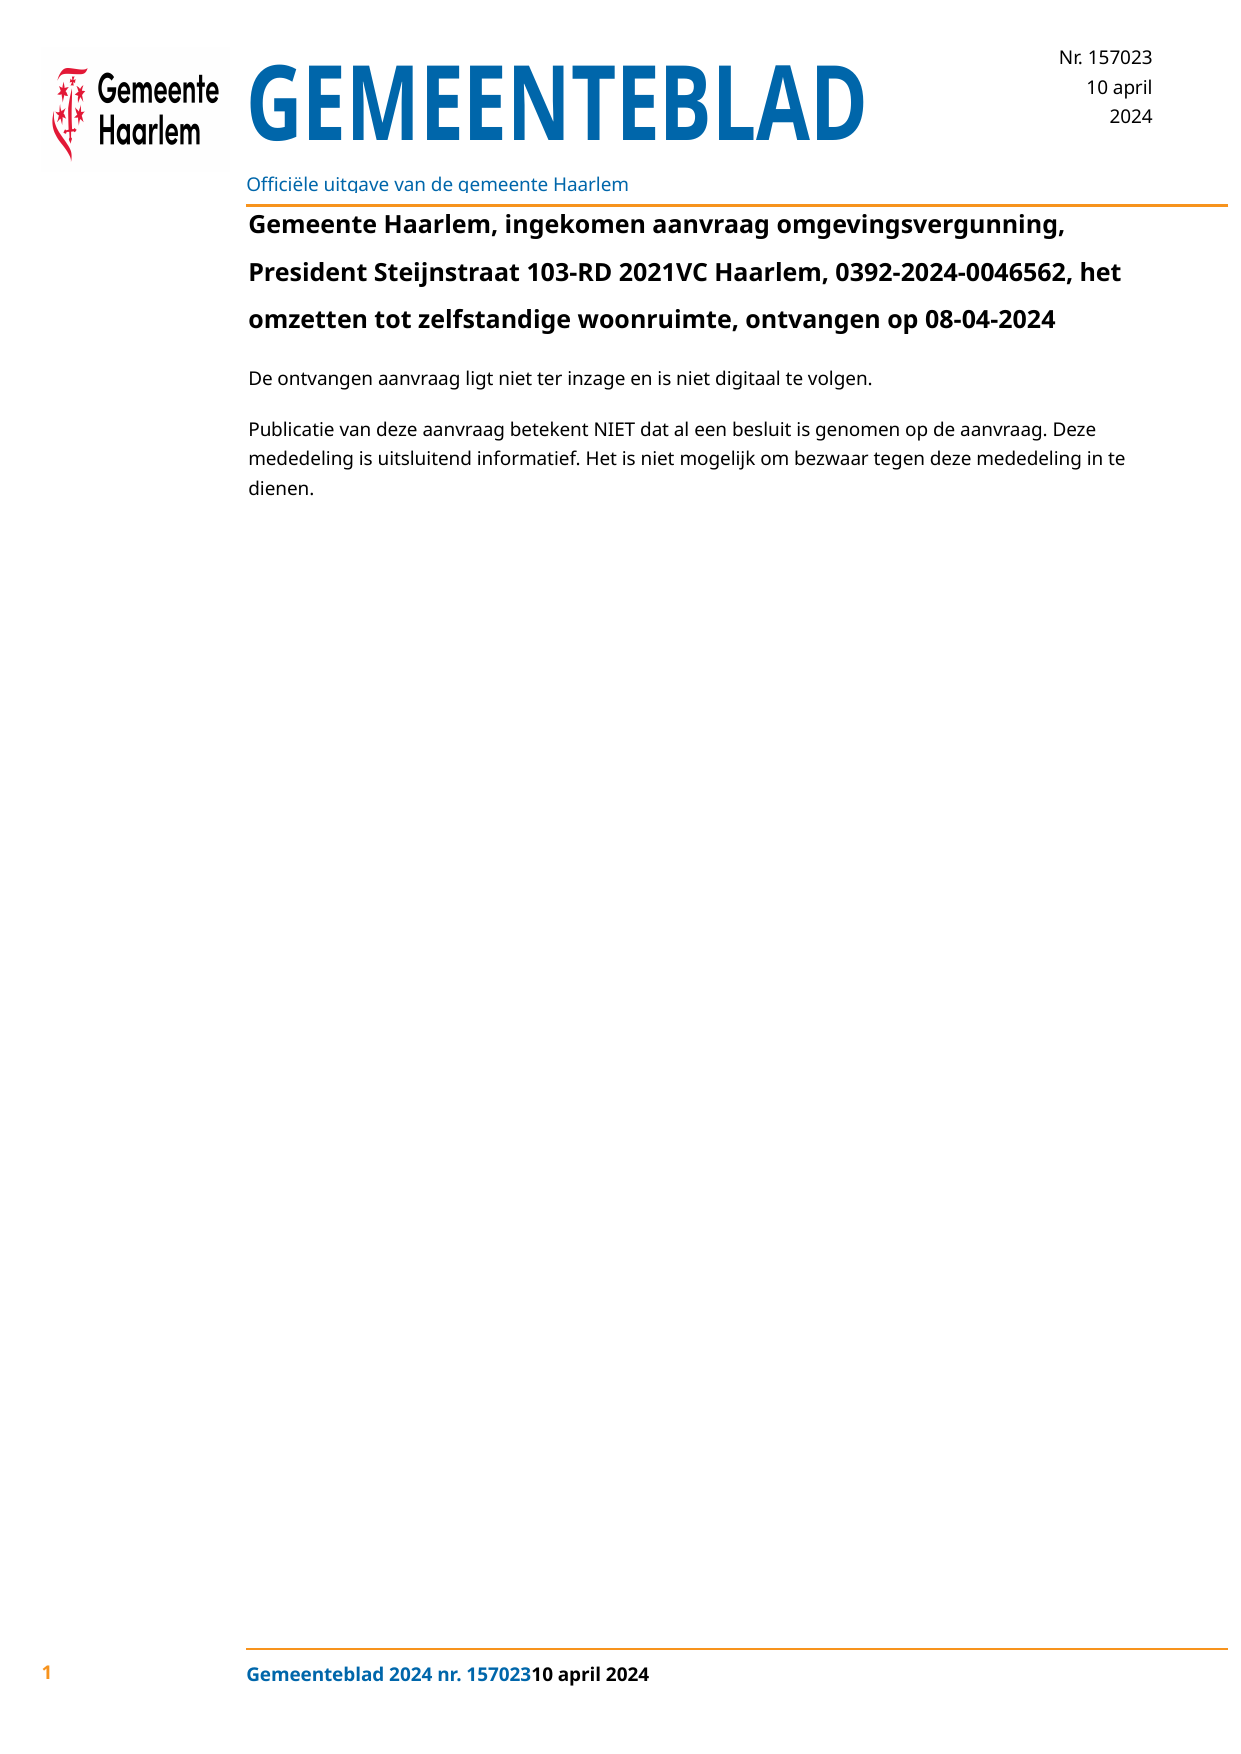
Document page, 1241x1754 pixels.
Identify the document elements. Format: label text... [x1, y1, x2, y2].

picture [41, 47, 231, 172]
text Publicatie van deze aanvraag betekent NIET dat al een besluit is genomen op de aanvraag. Deze mededeling is uitsluitend informatief. Het is niet mogelijk om bezwaar tegen deze mededeling in te dienen. [248, 416, 1152, 501]
text Gemeente Haarlem, ingekomen aanvraag omgevingsvergunning, President Steijnstraat 103-RD 2021VC Haarlem, 0392-2024-0046562, het omzetten tot zelfstandige woonruimte, ontvangen op 08-04-2024 [248, 207, 1152, 336]
text De ontvangen aanvraag ligt niet ter inzage en is niet digitaal te volgen. [248, 366, 1152, 391]
